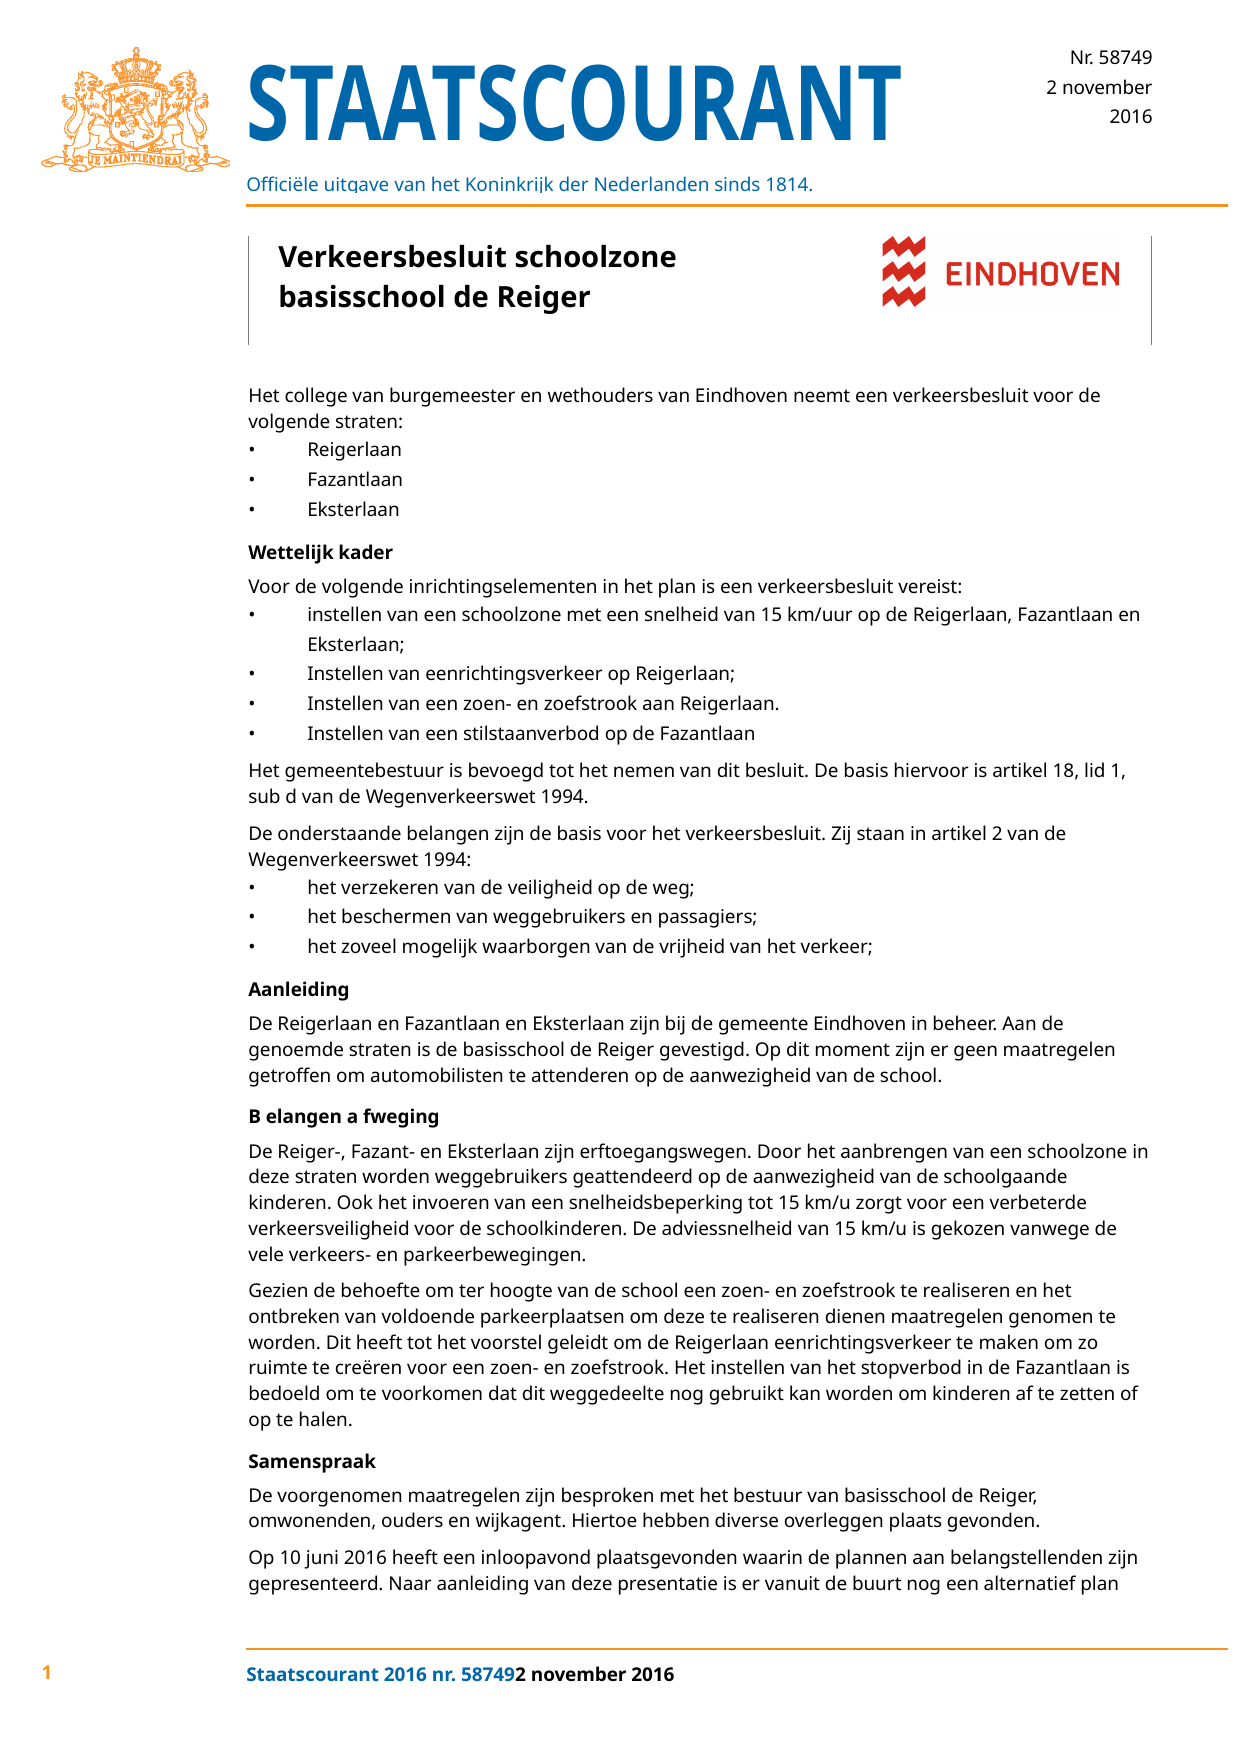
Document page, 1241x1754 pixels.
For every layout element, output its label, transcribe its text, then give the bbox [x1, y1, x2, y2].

list Fazantlaan [248, 466, 1152, 492]
text Wettelijk kader [248, 539, 1152, 565]
list het verzekeren van de veiligheid op de weg; [248, 874, 1152, 900]
text Aanleiding [248, 976, 1152, 1002]
text B elangen a fweging [248, 1104, 1152, 1129]
text Op 10 juni 2016 heeft een inloopavond plaatsgevonden waarin de plannen aan belangstellenden zijn gepresenteerd. Naar aanleiding van deze presentatie is er vanuit de buurt nog een alternatief plan [248, 1544, 1152, 1596]
list Eksterlaan [248, 496, 1152, 522]
list het zoveel mogelijk waarborgen van de vrijheid van het verkeer; [248, 933, 1152, 959]
text Samenspraak [248, 1448, 1152, 1474]
list Instellen van een stilstaanverbod op de Fazantlaan [248, 720, 1152, 745]
text De Reiger-, Fazant- en Eksterlaan zijn erftoegangswegen. Door het aanbrengen van een schoolzone in deze straten worden weggebruikers geattendeerd op de aanwezigheid van de schoolgaande kinderen. Ook het invoeren van een snelheidsbeperking tot 15 km/u zorgt voor een verbeterde verkeersveiligheid voor de schoolkinderen. De adviessnelheid van 15 km/u is gekozen vanwege de vele verkeers- en parkeerbewegingen. [248, 1138, 1152, 1266]
text De onderstaande belangen zijn de basis voor het verkeersbesluit. Zij staan in artikel 2 van de Wegenverkeerswet 1994: [248, 820, 1152, 871]
table_header Verkeersbesluit schoolzone basisschool de Reiger [249, 236, 850, 345]
text De Reigerlaan en Fazantlaan en Eksterlaan zijn bij de gemeente Eindhoven in beheer. Aan de genoemde straten is de basisschool de Reiger gevestigd. Op dit moment zijn er geen maatregelen getroffen om automobilisten te attenderen op de aanwezigheid van de school. [248, 1010, 1152, 1088]
text Het gemeentebestuur is bevoegd tot het nemen van dit besluit. De basis hiervoor is artikel 18, lid 1, sub d van de Wegenverkeerswet 1994. [248, 758, 1152, 809]
text De voorgenomen maatregelen zijn besproken met het bestuur van basisschool de Reiger, omwonenden, ouders en wijkagent. Hiertoe hebben diverse overleggen plaats gevonden. [248, 1482, 1152, 1533]
list het beschermen van weggebruikers en passagiers; [248, 904, 1152, 929]
picture [41, 47, 231, 172]
list Reigerlaan [248, 437, 1152, 462]
list instellen van een schoolzone met een snelheid van 15 km/uur op de Reigerlaan, Fazantlaan en Eksterlaan; [248, 601, 1152, 657]
table_header [850, 236, 1151, 345]
text Gezien de behoefte om ter hoogte van de school een zoen- en zoefstrook te realiseren en het ontbreken van voldoende parkeerplaatsen om deze te realiseren dienen maatregelen genomen te worden. Dit heeft tot het voorstel geleidt om de Reigerlaan eenrichtingsverkeer te maken om zo ruimte te creëren voor een zoen- en zoefstrook. Het instellen van het stopverbod in de Fazantlaan is bedoeld om te voorkomen dat dit weggedeelte nog gebruikt kan worden om kinderen af te zetten of op te halen. [248, 1277, 1152, 1432]
text Voor de volgende inrichtingselementen in het plan is een verkeersbesluit vereist: [248, 573, 1152, 599]
text Het college van burgemeester en wethouders van Eindhoven neemt een verkeersbesluit voor de volgende straten: [248, 383, 1152, 434]
picture [882, 236, 1119, 307]
list Instellen van eenrichtingsverkeer op Reigerlaan; [248, 661, 1152, 686]
list Instellen van een zoen- en zoefstrook aan Reigerlaan. [248, 690, 1152, 716]
